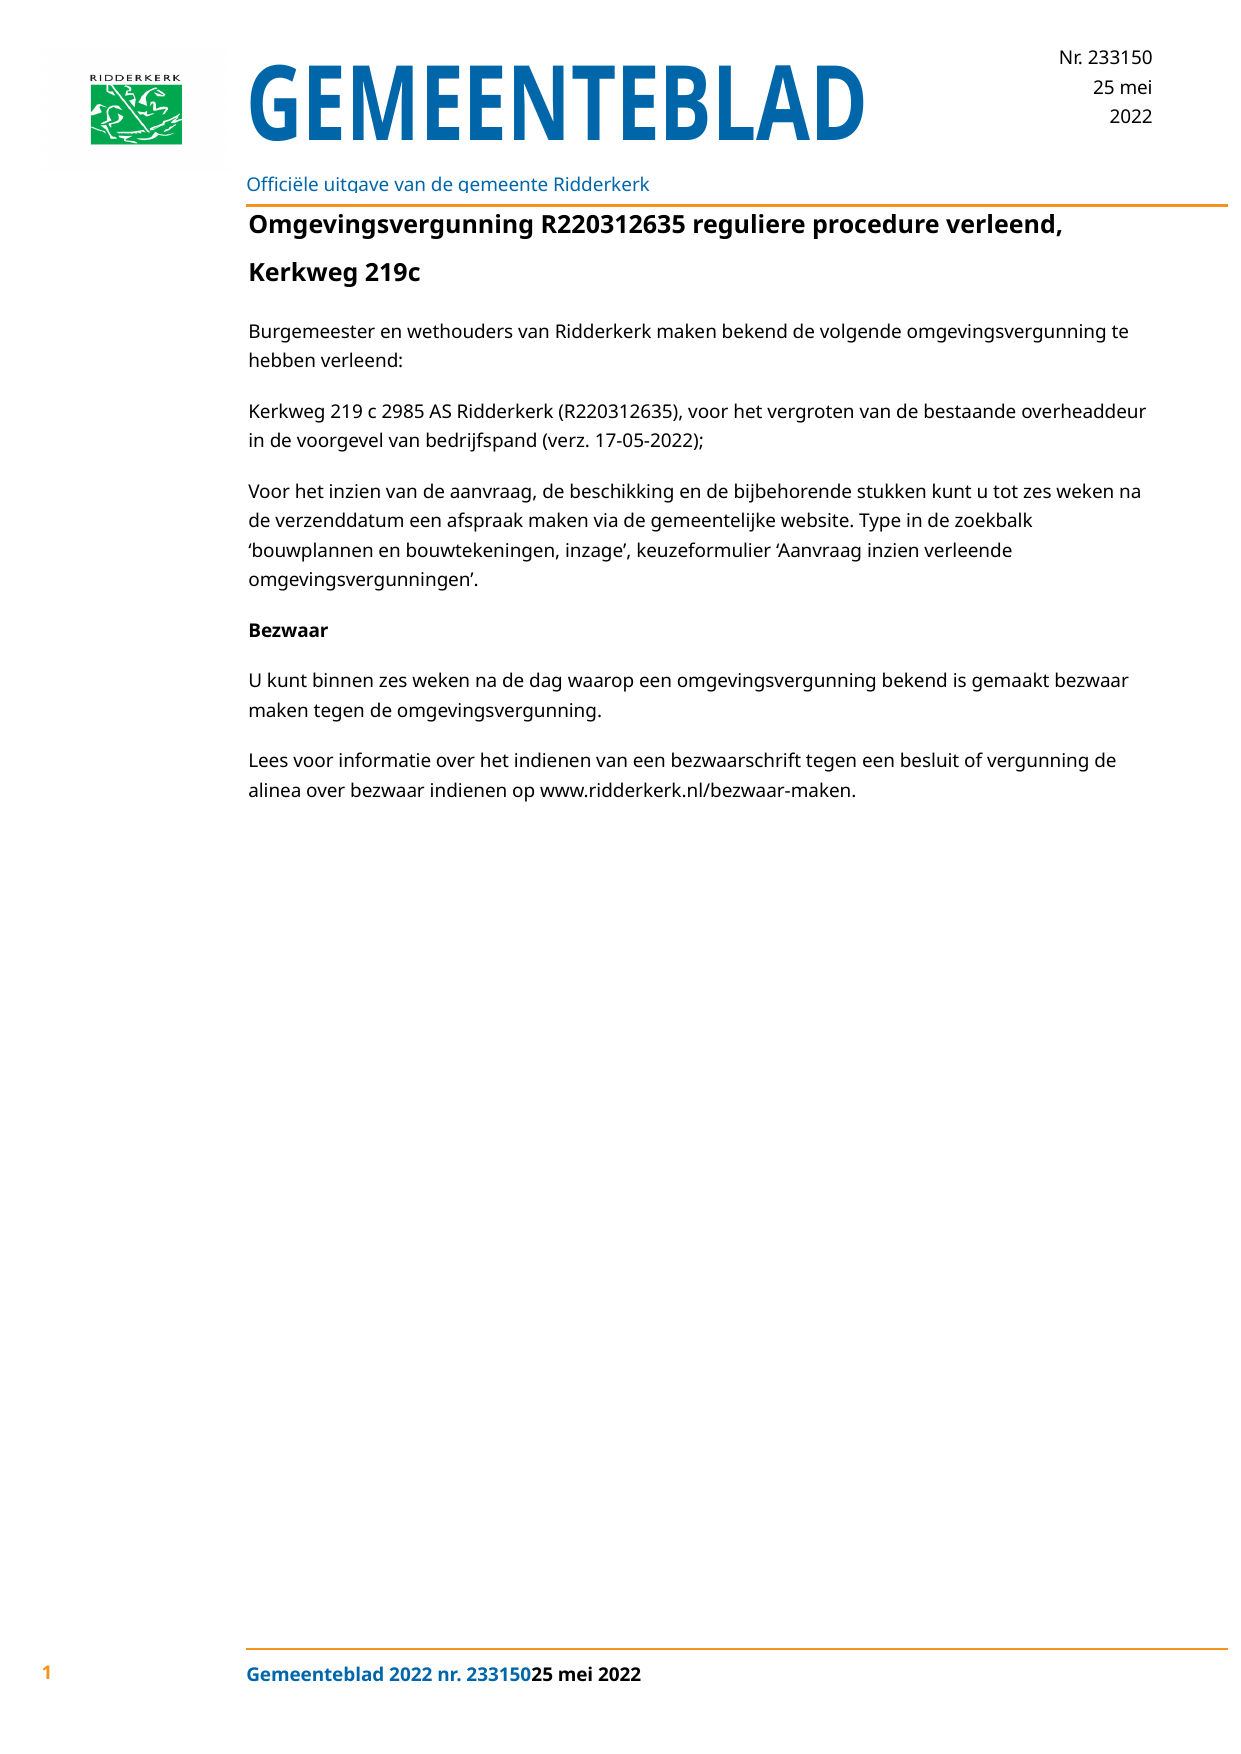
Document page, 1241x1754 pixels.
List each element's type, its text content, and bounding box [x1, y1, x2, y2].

text Omgevingsvergunning R220312635 reguliere procedure verleend, Kerkweg 219c [248, 207, 1152, 288]
picture [41, 47, 231, 172]
text U kunt binnen zes weken na de dag waarop een omgevingsvergunning bekend is gemaakt bezwaar maken tegen de omgevingsvergunning. [248, 667, 1152, 723]
text Bezwaar [248, 617, 1152, 643]
text Lees voor informatie over het indienen van een bezwaarschrift tegen een besluit of vergunning de alinea over bezwaar indienen op www.ridderkerk.nl/bezwaar-maken. [248, 747, 1152, 803]
text Voor het inzien van de aanvraag, de beschikking en de bijbehorende stukken kunt u tot zes weken na de verzenddatum een afspraak maken via de gemeentelijke website. Type in de zoekbalk ‘bouwplannen en bouwtekeningen, inzage’, keuzeformulier ‘Aanvraag inzien verleende omgevingsvergunningen’. [248, 478, 1152, 592]
text Burgemeester en wethouders van Ridderkerk maken bekend de volgende omgevingsvergunning te hebben verleend: [248, 318, 1152, 373]
text Kerkweg 219 c 2985 AS Ridderkerk (R220312635), voor het vergroten van de bestaande overheaddeur in de voorgevel van bedrijfspand (verz. 17-05-2022); [248, 398, 1152, 453]
